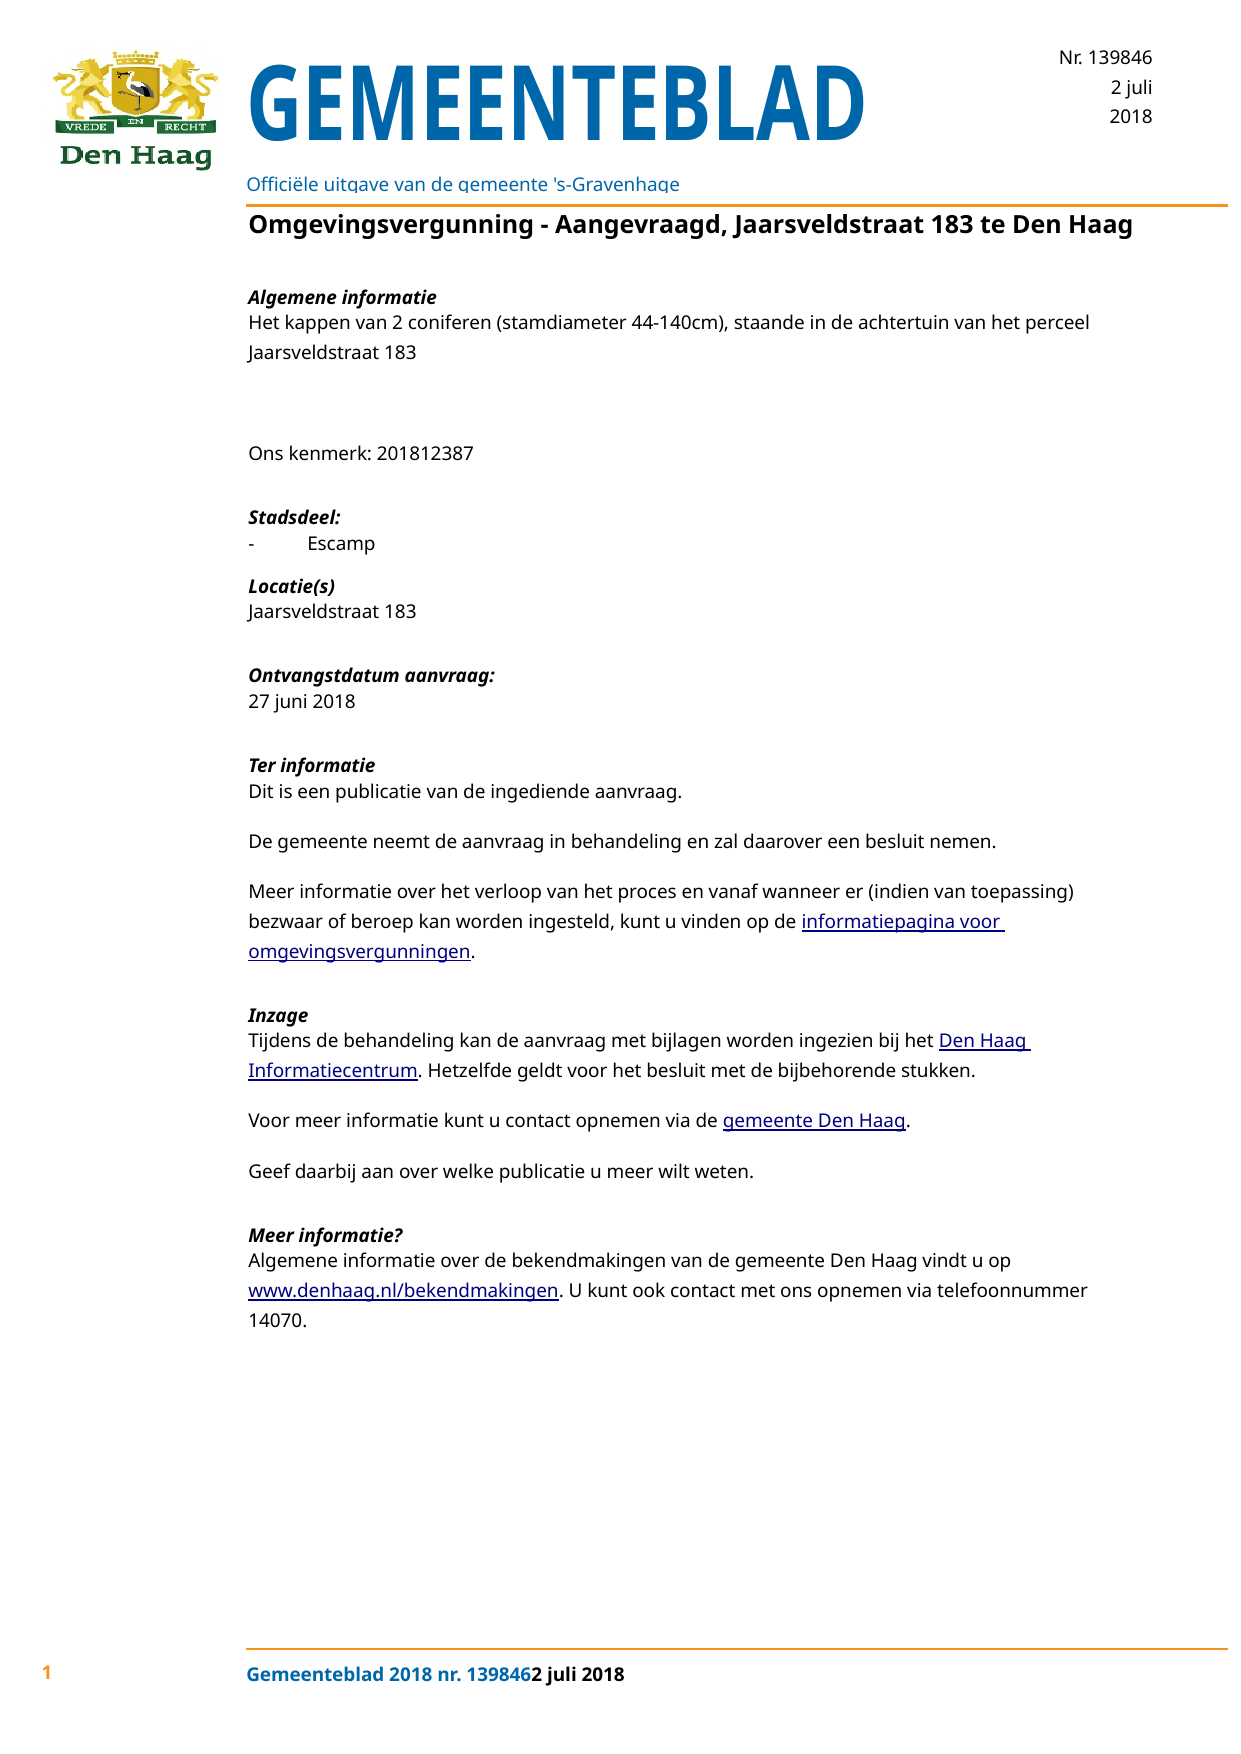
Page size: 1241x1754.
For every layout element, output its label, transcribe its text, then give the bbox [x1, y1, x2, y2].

text Algemene informatie [248, 284, 1152, 309]
text Jaarsveldstraat 183 [248, 598, 1152, 624]
text Ontvangstdatum aanvraag: [248, 662, 1152, 688]
text Dit is een publicatie van de ingediende aanvraag. [248, 778, 1152, 804]
text Algemene informatie over de bekendmakingen van de gemeente Den Haag vindt u op www.denhaag.nl/bekendmakingen. U kunt ook contact met ons opnemen via telefoonnummer 14070. [248, 1248, 1152, 1333]
text Meer informatie? [248, 1222, 1152, 1248]
text Ter informatie [248, 752, 1152, 778]
text 27 juni 2018 [248, 688, 1152, 714]
text Omgevingsvergunning - Aangevraagd, Jaarsveldstraat 183 te Den Haag [248, 207, 1152, 241]
text Het kappen van 2 coniferen (stamdiameter 44-140cm), staande in de achtertuin van het perceel Jaarsveldstraat 183 [248, 309, 1152, 365]
list Escamp [248, 530, 1152, 555]
text Tijdens de behandeling kan de aanvraag met bijlagen worden ingezien bij het Den Haag Informatiecentrum. Hetzelfde geldt voor het besluit met de bijbehorende stukken. [248, 1028, 1152, 1083]
text Ons kenmerk: 201812387 [248, 440, 1152, 466]
text Inzage [248, 1002, 1152, 1028]
text Locatie(s) [248, 573, 1152, 598]
text Geef daarbij aan over welke publicatie u meer wilt weten. [248, 1158, 1152, 1184]
text De gemeente neemt de aanvraag in behandeling en zal daarover een besluit nemen. [248, 828, 1152, 854]
text Meer informatie over het verloop van het proces en vanaf wanneer er (indien van toepassing) bezwaar of beroep kan worden ingesteld, kunt u vinden op de informatiepagina voor omgevingsvergunningen. [248, 879, 1152, 964]
text Stadsdeel: [248, 504, 1152, 530]
picture [41, 47, 231, 172]
text Voor meer informatie kunt u contact opnemen via de gemeente Den Haag. [248, 1108, 1152, 1133]
